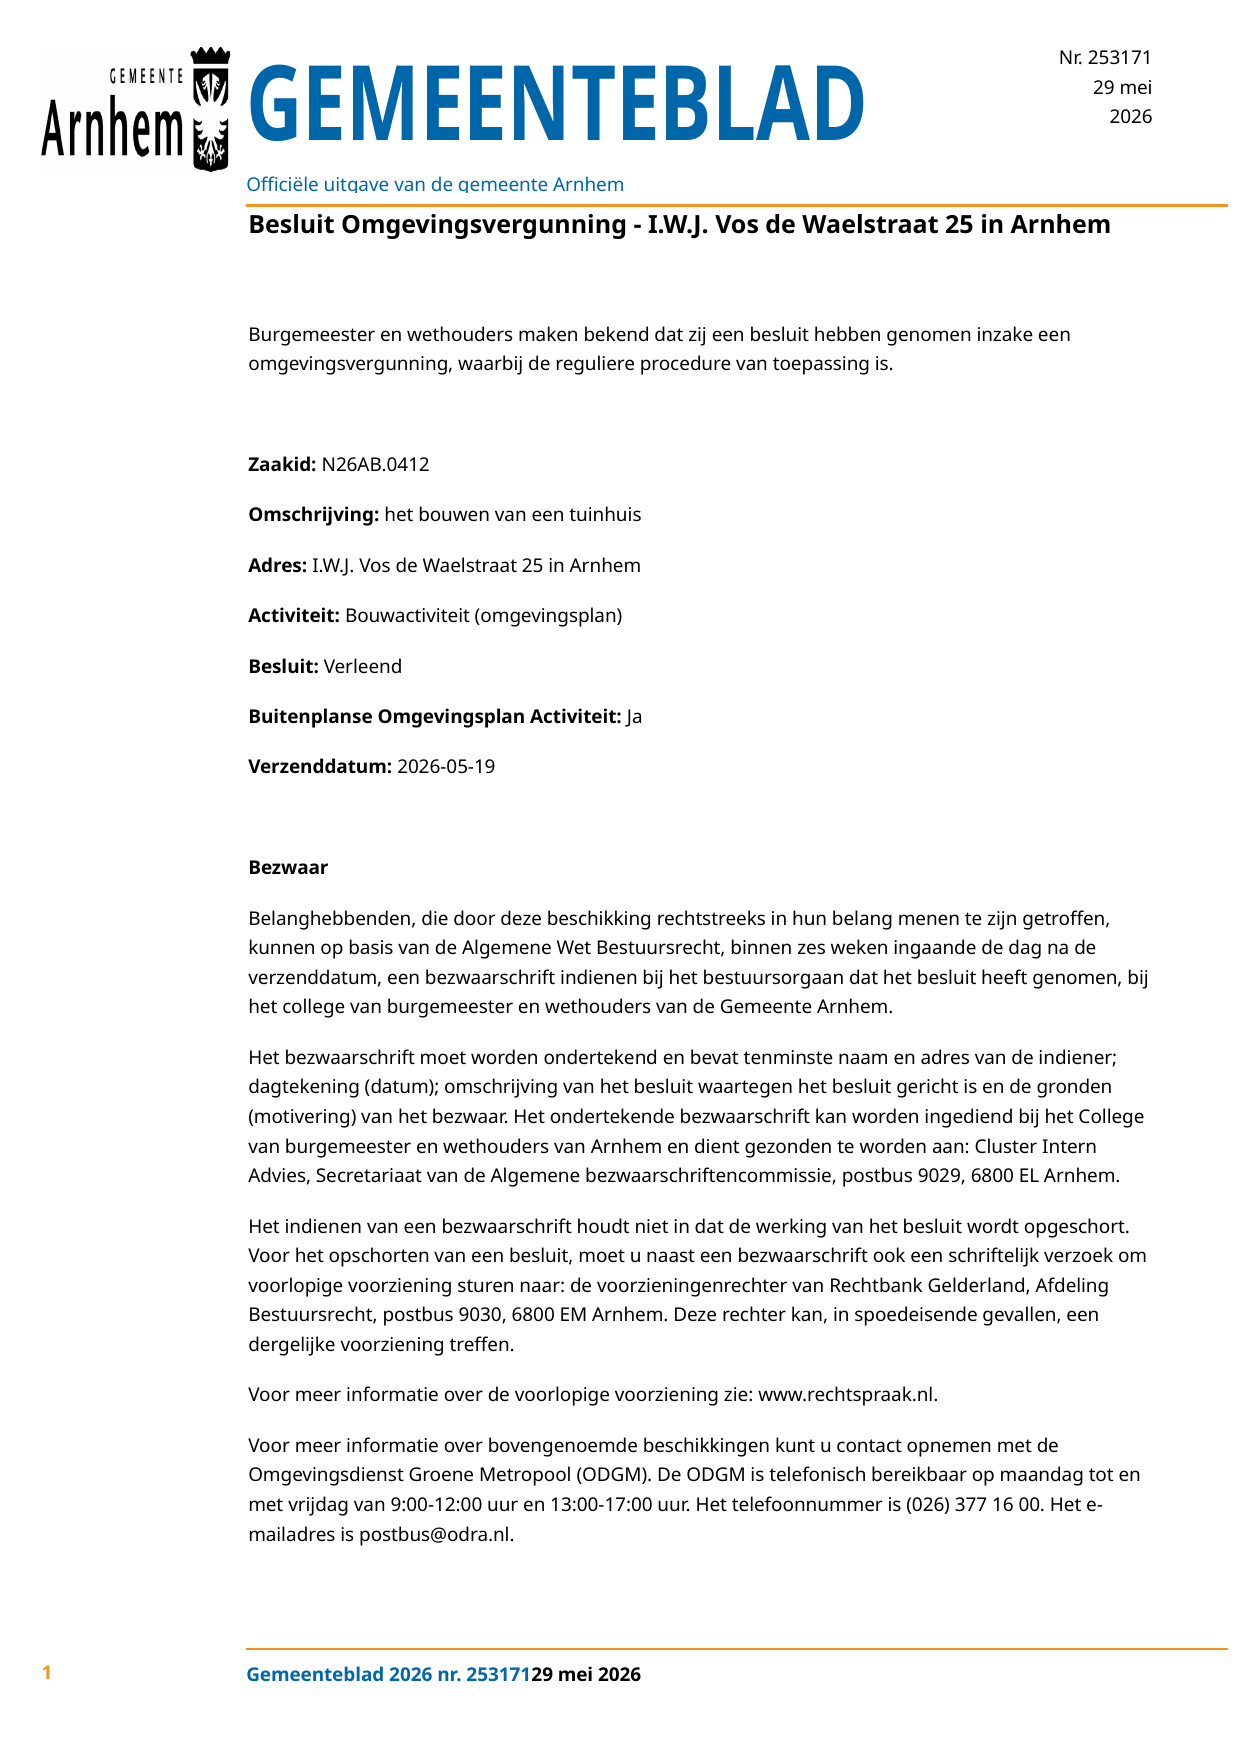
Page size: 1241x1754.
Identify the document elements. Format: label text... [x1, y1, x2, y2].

text Besluit Omgevingsvergunning - I.W.J. Vos de Waelstraat 25 in Arnhem [248, 207, 1152, 241]
text Belanghebbenden, die door deze beschikking rechtstreeks in hun belang menen te zijn getroffen, kunnen op basis van de Algemene Wet Bestuursrecht, binnen zes weken ingaande de dag na de verzenddatum, een bezwaarschrift indienen bij het bestuursorgaan dat het besluit heeft genomen, bij het college van burgemeester en wethouders van de Gemeente Arnhem. [248, 905, 1152, 1019]
text Voor meer informatie over de voorlopige voorziening zie: www.rechtspraak.nl. [248, 1382, 1152, 1407]
text Verzenddatum: 2026-05-19 [248, 754, 1152, 779]
text Voor meer informatie over bovengenoemde beschikkingen kunt u contact opnemen met de Omgevingsdienst Groene Metropool (ODGM). De ODGM is telefonisch bereikbaar op maandag tot en met vrijdag van 9:00-12:00 uur en 13:00-17:00 uur. Het telefoonnummer is (026) 377 16 00. Het e-mailadres is postbus@odra.nl. [248, 1432, 1152, 1546]
text Omschrijving: het bouwen van een tuinhuis [248, 502, 1152, 527]
text Zaakid: N26AB.0412 [248, 451, 1152, 477]
text Het bezwaarschrift moet worden ondertekend en bevat tenminste naam en adres van de indiener; dagtekening (datum); omschrijving van het besluit waartegen het besluit gericht is en de gronden (motivering) van het bezwaar. Het ondertekende bezwaarschrift kan worden ingediend bij het College van burgemeester en wethouders van Arnhem en dient gezonden te worden aan: Cluster Intern Advies, Secretariaat van de Algemene bezwaarschriftencommissie, postbus 9029, 6800 EL Arnhem. [248, 1044, 1152, 1188]
text Het indienen van een bezwaarschrift houdt niet in dat de werking van het besluit wordt opgeschort. Voor het opschorten van een besluit, moet u naast een bezwaarschrift ook een schriftelijk verzoek om voorlopige voorziening sturen naar: de voorzieningenrechter van Rechtbank Gelderland, Afdeling Bestuursrecht, postbus 9030, 6800 EM Arnhem. Deze rechter kan, in spoedeisende gevallen, een dergelijke voorziening treffen. [248, 1213, 1152, 1357]
picture [41, 47, 231, 172]
text Bezwaar [248, 854, 1152, 880]
text Burgemeester en wethouders maken bekend dat zij een besluit hebben genomen inzake een omgevingsvergunning, waarbij de reguliere procedure van toepassing is. [248, 321, 1152, 376]
text Besluit: Verleend [248, 653, 1152, 678]
text Adres: I.W.J. Vos de Waelstraat 25 in Arnhem [248, 552, 1152, 578]
text Activiteit: Bouwactiviteit (omgevingsplan) [248, 602, 1152, 628]
text Buitenplanse Omgevingsplan Activiteit: Ja [248, 703, 1152, 729]
